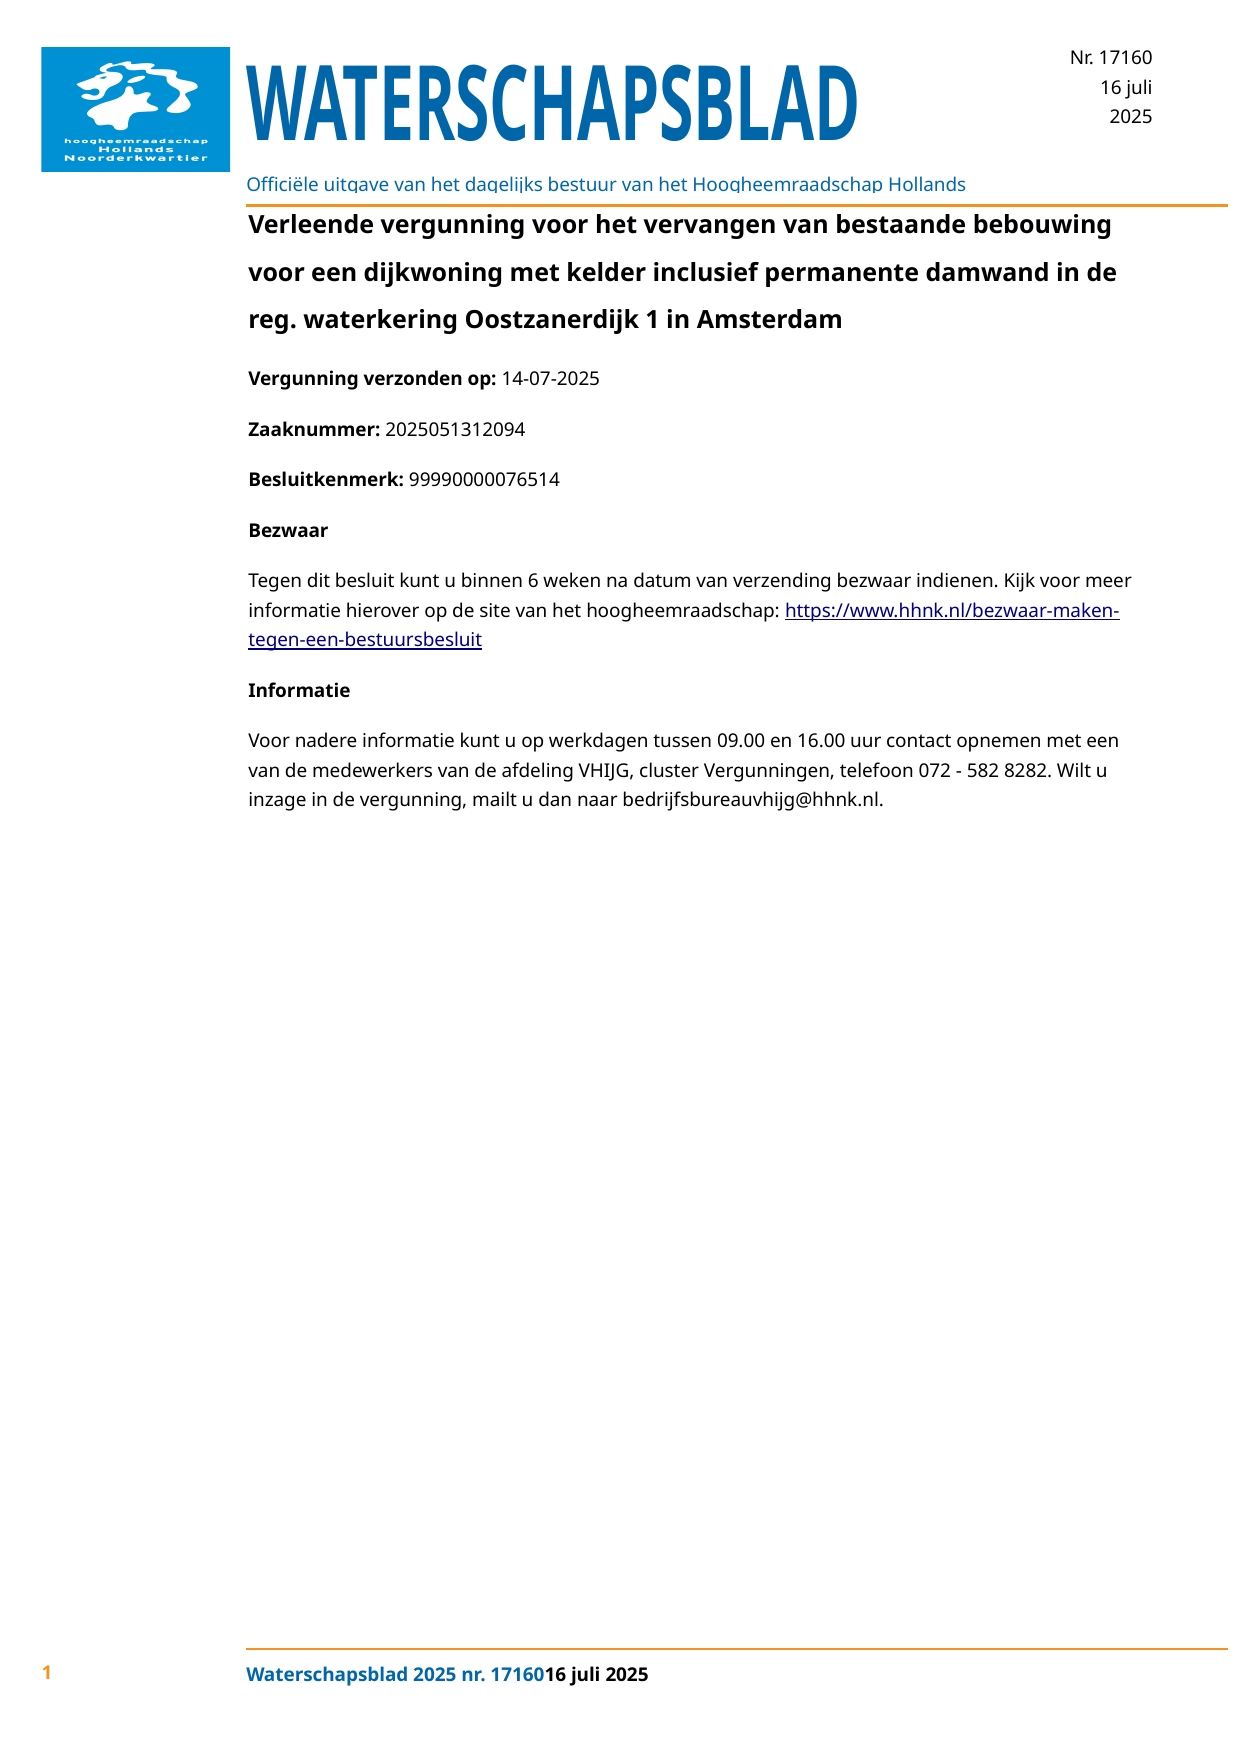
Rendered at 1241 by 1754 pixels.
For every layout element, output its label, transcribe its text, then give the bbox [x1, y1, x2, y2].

text Verleende vergunning voor het vervangen van bestaande bebouwing voor een dijkwoning met kelder inclusief permanente damwand in de reg. waterkering Oostzanerdijk 1 in Amsterdam [248, 207, 1152, 336]
picture [118, 62, 197, 112]
picture [78, 64, 122, 99]
text Tegen dit besluit kunt u binnen 6 weken na datum van verzending bezwaar indienen. Kijk voor meer informatie hierover op de site van het hoogheemraadschap: https://www.hhnk.nl/bezwaar-maken-tegen-een-bestuursbesluit [248, 567, 1152, 652]
text Besluitkenmerk: 99990000076514 [248, 466, 1152, 492]
text Informatie [248, 677, 1152, 702]
picture [88, 87, 157, 130]
text Bezwaar [248, 517, 1152, 542]
text Vergunning verzonden op: 14-07-2025 [248, 366, 1152, 391]
text Zaaknummer: 2025051312094 [248, 416, 1152, 442]
picture [129, 76, 144, 82]
text Voor nadere informatie kunt u op werkdagen tussen 09.00 en 16.00 uur contact opnemen met een van de medewerkers van de afdeling VHIJG, cluster Vergunningen, telefoon 072 - 582 8282. Wilt u inzage in de vergunning, mailt u dan naar bedrijfsbureauvhijg@hhnk.nl. [248, 727, 1152, 812]
